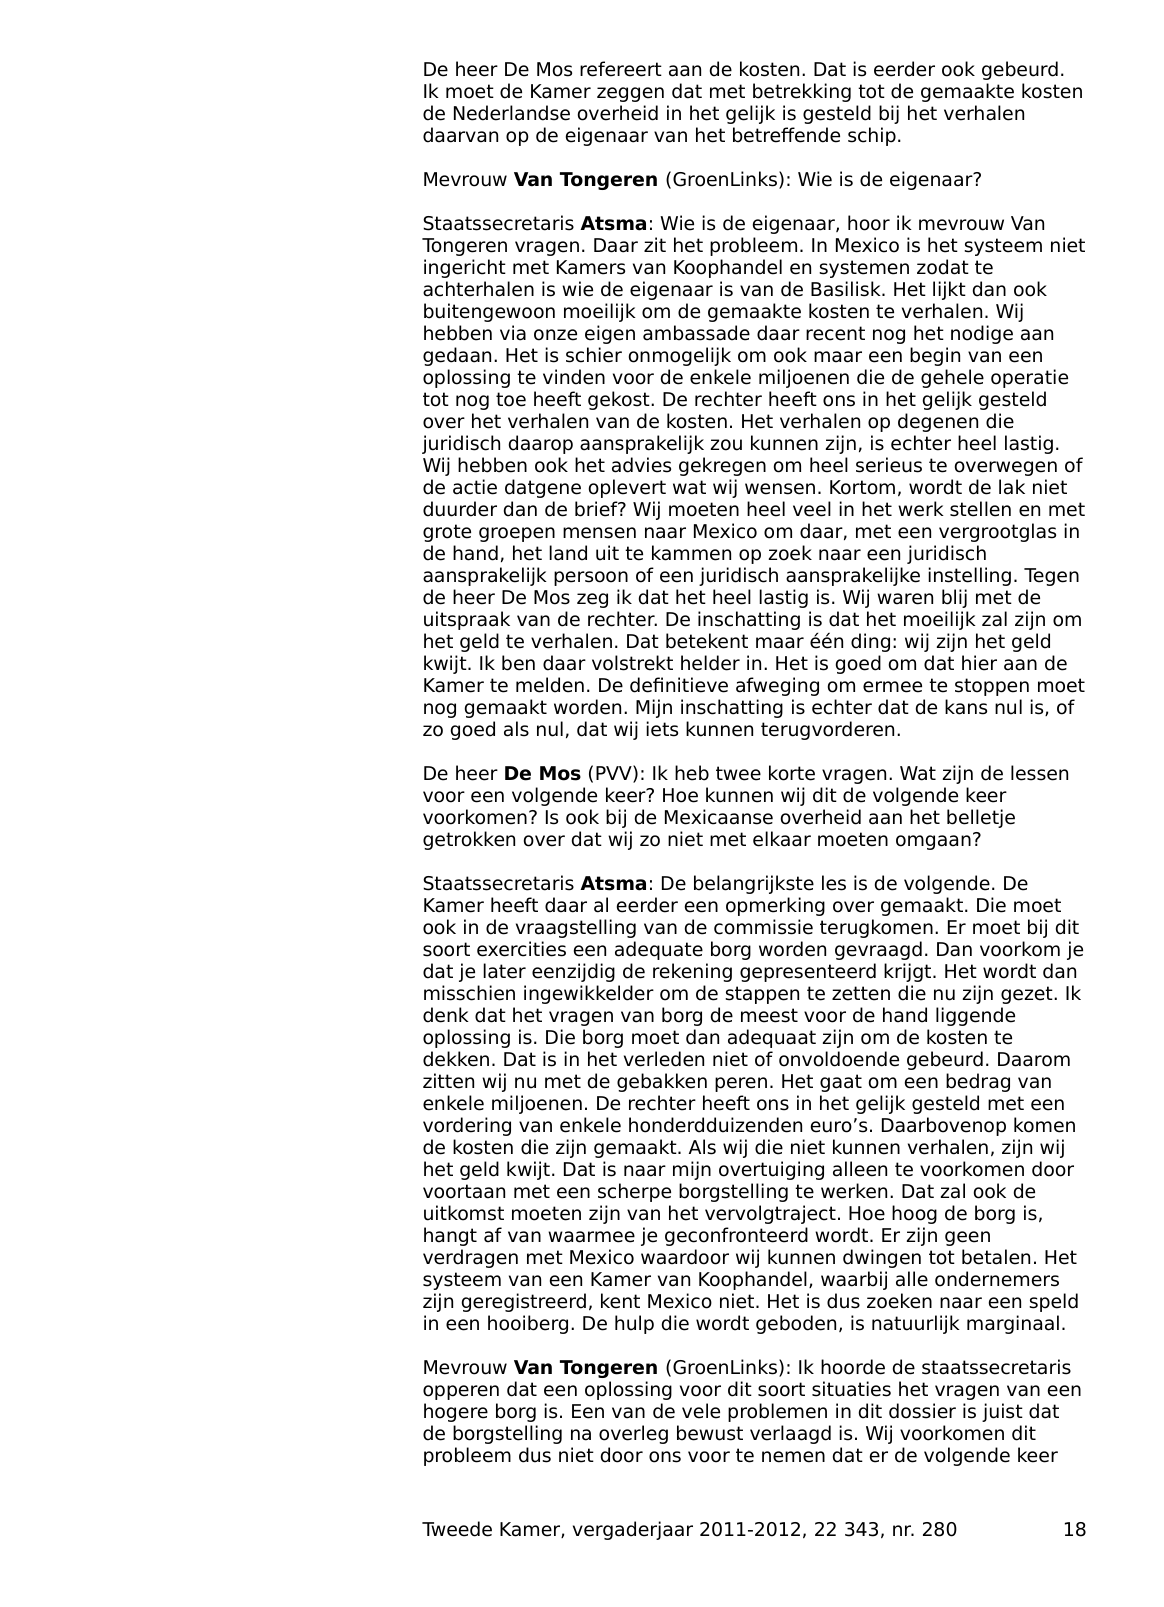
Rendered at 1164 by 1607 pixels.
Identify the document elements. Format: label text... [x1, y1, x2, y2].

text De heer De Mos (PVV): Ik heb twee korte vragen. Wat zijn de lessen voor een volgende keer? Hoe kunnen wij dit de volgende keer voorkomen? Is ook bij de Mexicaanse overheid aan het belletje getrokken over dat wij zo niet met elkaar moeten omgaan? [422, 763, 1087, 851]
text Staatssecretaris Atsma: Wie is de eigenaar, hoor ik mevrouw Van Tongeren vragen. Daar zit het probleem. In Mexico is het systeem niet ingericht met Kamers van Koophandel en systemen zodat te achterhalen is wie de eigenaar is van de Basilisk. Het lijkt dan ook buitengewoon moeilijk om de gemaakte kosten te verhalen. Wij hebben via onze eigen ambassade daar recent nog het nodige aan gedaan. Het is schier onmogelijk om ook maar een begin van een oplossing te vinden voor de enkele miljoenen die de gehele operatie tot nog toe heeft gekost. De rechter heeft ons in het gelijk gesteld over het verhalen van de kosten. Het verhalen op degenen die juridisch daarop aansprakelijk zou kunnen zijn, is echter heel lastig. Wij hebben ook het advies gekregen om heel serieus te overwegen of de actie datgene oplevert wat wij wensen. Kortom, wordt de lak niet duurder dan de brief? Wij moeten heel veel in het werk stellen en met grote groepen mensen naar Mexico om daar, met een vergrootglas in de hand, het land uit te kammen op zoek naar een juridisch aansprakelijk persoon of een juridisch aansprakelijke instelling. Tegen de heer De Mos zeg ik dat het heel lastig is. Wij waren blij met de uitspraak van de rechter. De inschatting is dat het moeilijk zal zijn om het geld te verhalen. Dat betekent maar één ding: wij zijn het geld kwijt. Ik ben daar volstrekt helder in. Het is goed om dat hier aan de Kamer te melden. De definitieve afweging om ermee te stoppen moet nog gemaakt worden. Mijn inschatting is echter dat de kans nul is, of zo goed als nul, dat wij iets kunnen terugvorderen. [422, 213, 1087, 741]
text Staatssecretaris Atsma: De belangrijkste les is de volgende. De Kamer heeft daar al eerder een opmerking over gemaakt. Die moet ook in de vraagstelling van de commissie terugkomen. Er moet bij dit soort exercities een adequate borg worden gevraagd. Dan voorkom je dat je later eenzijdig de rekening gepresenteerd krijgt. Het wordt dan misschien ingewikkelder om de stappen te zetten die nu zijn gezet. Ik denk dat het vragen van borg de meest voor de hand liggende oplossing is. Die borg moet dan adequaat zijn om de kosten te dekken. Dat is in het verleden niet of onvoldoende gebeurd. Daarom zitten wij nu met de gebakken peren. Het gaat om een bedrag van enkele miljoenen. De rechter heeft ons in het gelijk gesteld met een vordering van enkele honderdduizenden euro’s. Daarbovenop komen de kosten die zijn gemaakt. Als wij die niet kunnen verhalen, zijn wij het geld kwijt. Dat is naar mijn overtuiging alleen te voorkomen door voortaan met een scherpe borgstelling te werken. Dat zal ook de uitkomst moeten zijn van het vervolgtraject. Hoe hoog de borg is, hangt af van waarmee je geconfronteerd wordt. Er zijn geen verdragen met Mexico waardoor wij kunnen dwingen tot betalen. Het systeem van een Kamer van Koophandel, waarbij alle ondernemers zijn geregistreerd, kent Mexico niet. Het is dus zoeken naar een speld in een hooiberg. De hulp die wordt geboden, is natuurlijk marginaal. [422, 873, 1087, 1335]
text Mevrouw Van Tongeren (GroenLinks): Ik hoorde de staatssecretaris opperen dat een oplossing voor dit soort situaties het vragen van een hogere borg is. Een van de vele problemen in dit dossier is juist dat de borgstelling na overleg bewust verlaagd is. Wij voorkomen dit probleem dus niet door ons voor te nemen dat er de volgende keer [422, 1357, 1087, 1467]
text Mevrouw Van Tongeren (GroenLinks): Wie is de eigenaar? [422, 169, 1087, 191]
text De heer De Mos refereert aan de kosten. Dat is eerder ook gebeurd. Ik moet de Kamer zeggen dat met betrekking tot de gemaakte kosten de Nederlandse overheid in het gelijk is gesteld bij het verhalen daarvan op de eigenaar van het betreffende schip. [422, 59, 1087, 147]
